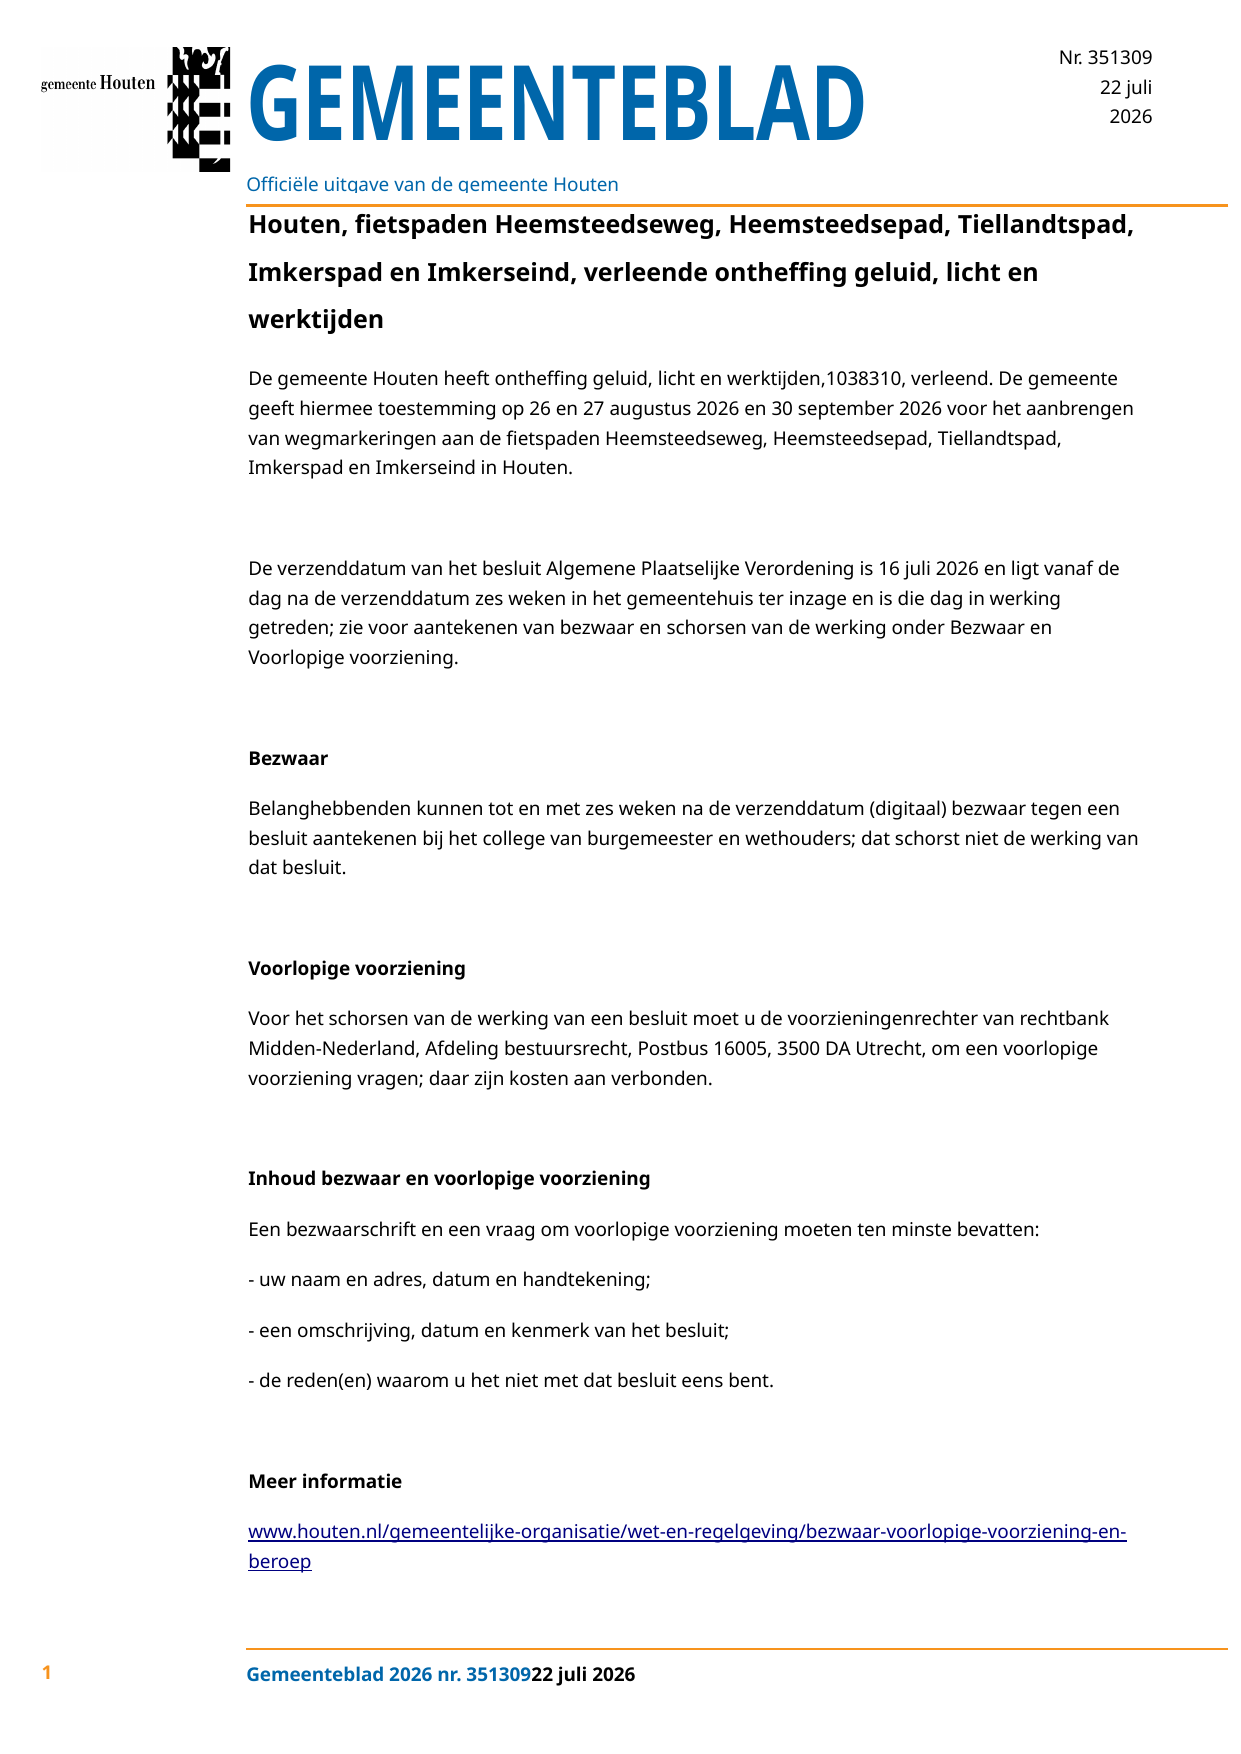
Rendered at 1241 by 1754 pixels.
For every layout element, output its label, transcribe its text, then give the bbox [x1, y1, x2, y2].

text De verzenddatum van het besluit Algemene Plaatselijke Verordening is 16 juli 2026 en ligt vanaf de dag na de verzenddatum zes weken in het gemeentehuis ter inzage en is die dag in werking getreden; zie voor aantekenen van bezwaar en schorsen van de werking onder Bezwaar en Voorlopige voorziening. [248, 555, 1152, 669]
text Voorlopige voorziening [248, 955, 1152, 981]
text Inhoud bezwaar en voorlopige voorziening [248, 1166, 1152, 1191]
text Een bezwaarschrift en een vraag om voorlopige voorziening moeten ten minste bevatten: [248, 1216, 1152, 1242]
text Voor het schorsen van de werking van een besluit moet u de voorzieningenrechter van rechtbank Midden-Nederland, Afdeling bestuursrecht, Postbus 16005, 3500 DA Utrecht, om een voorlopige voorziening vragen; daar zijn kosten aan verbonden. [248, 1006, 1152, 1090]
text - uw naam en adres, datum en handtekening; [248, 1266, 1152, 1292]
text Houten, fietspaden Heemsteedseweg, Heemsteedsepad, Tiellandtspad, Imkerspad en Imkerseind, verleende ontheffing geluid, licht en werktijden [248, 207, 1152, 336]
picture [41, 47, 231, 172]
text - de reden(en) waarom u het niet met dat besluit eens bent. [248, 1367, 1152, 1393]
text Bezwaar [248, 745, 1152, 770]
text De gemeente Houten heeft ontheffing geluid, licht en werktijden,1038310, verleend. De gemeente geeft hiermee toestemming op 26 en 27 augustus 2026 en 30 september 2026 voor het aanbrengen van wegmarkeringen aan de fietspaden Heemsteedseweg, Heemsteedsepad, Tiellandtspad, Imkerspad en Imkerseind in Houten. [248, 366, 1152, 480]
text Meer informatie [248, 1468, 1152, 1494]
text Belanghebbenden kunnen tot en met zes weken na de verzenddatum (digitaal) bezwaar tegen een besluit aantekenen bij het college van burgemeester en wethouders; dat schorst niet de werking van dat besluit. [248, 795, 1152, 880]
text www.houten.nl/gemeentelijke-organisatie/wet-en-regelgeving/bezwaar-voorlopige-voorziening-en-beroep [248, 1518, 1152, 1574]
text - een omschrijving, datum en kenmerk van het besluit; [248, 1317, 1152, 1342]
